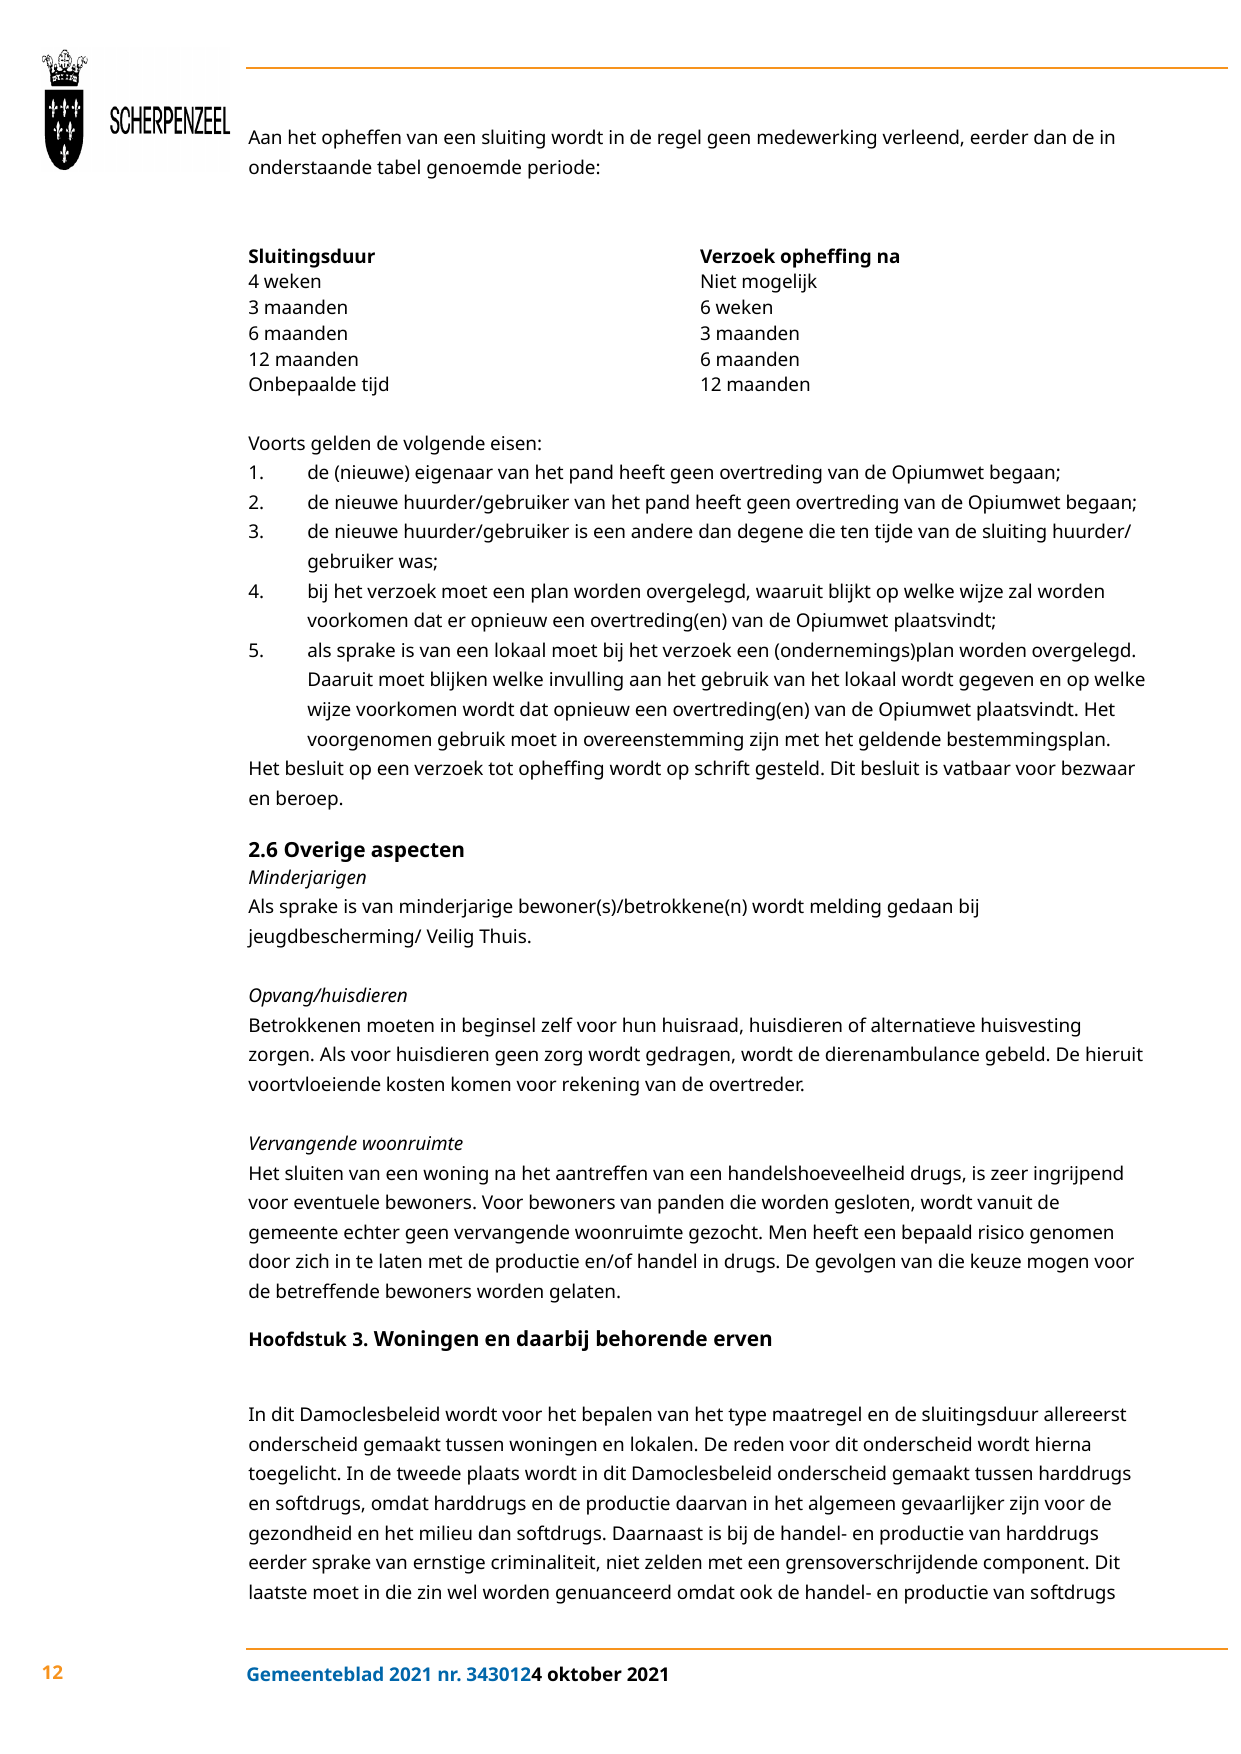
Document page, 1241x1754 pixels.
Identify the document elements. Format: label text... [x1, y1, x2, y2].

list als sprake is van een lokaal moet bij het verzoek een (ondernemings)plan worden overgelegd. Daaruit moet blijken welke invulling aan het gebruik van het lokaal wordt gegeven en op welke wijze voorkomen wordt dat opnieuw een overtreding(en) van de Opiumwet plaatsvindt. Het voorgenomen gebruik moet in overeenstemming zijn met het geldende bestemmingsplan. [248, 637, 1152, 752]
text Het besluit op een verzoek tot opheffing wordt op schrift gesteld. Dit besluit is vatbaar voor bezwaar en beroep. [248, 755, 1152, 811]
list de nieuwe huurder/gebruiker van het pand heeft geen overtreding van de Opiumwet begaan; [248, 489, 1152, 515]
table_cell 12 maanden [248, 346, 700, 371]
list de nieuwe huurder/gebruiker is een andere dan degene die ten tijde van de sluiting huurder/ gebruiker was; [248, 519, 1152, 574]
text In dit Damoclesbeleid wordt voor het bepalen van het type maatregel en de sluitingsduur allereerst onderscheid gemaakt tussen woningen en lokalen. De reden voor dit onderscheid wordt hierna toegelicht. In de tweede plaats wordt in dit Damoclesbeleid onderscheid gemaakt tussen harddrugs en softdrugs, omdat harddrugs en de productie daarvan in het algemeen gevaarlijker zijn voor de gezondheid en het milieu dan softdrugs. Daarnaast is bij de handel- en productie van harddrugs eerder sprake van ernstige criminaliteit, niet zelden met een grensoverschrijdende component. Dit laatste moet in die zin wel worden genuanceerd omdat ook de handel- en productie van softdrugs [248, 1401, 1152, 1604]
text Vervangende woonruimte [248, 1130, 1152, 1156]
table_cell 6 weken [700, 294, 1152, 320]
list de (nieuwe) eigenaar van het pand heeft geen overtreding van de Opiumwet begaan; [248, 459, 1152, 485]
picture [41, 47, 231, 172]
text Opvang/huisdieren [248, 982, 1152, 1008]
text Aan het opheffen van een sluiting wordt in de regel geen medewerking verleend, eerder dan de in onderstaande tabel genoemde periode: [248, 124, 1152, 180]
table_header Verzoek opheffing na [700, 243, 1152, 268]
text Als sprake is van minderjarige bewoner(s)/betrokkene(n) wordt melding gedaan bij jeugdbescherming/ Veilig Thuis. [248, 893, 1152, 949]
text Minderjarigen [248, 864, 1152, 889]
table_cell 6 maanden [248, 320, 700, 346]
table_cell Niet mogelijk [700, 269, 1152, 294]
table_cell 4 weken [248, 269, 700, 294]
table_cell 3 maanden [248, 294, 700, 320]
table_cell 12 maanden [700, 371, 1152, 397]
list bij het verzoek moet een plan worden overgelegd, waaruit blijkt op welke wijze zal worden voorkomen dat er opnieuw een overtreding(en) van de Opiumwet plaatsvindt; [248, 578, 1152, 633]
text Betrokkenen moeten in beginsel zelf voor hun huisraad, huisdieren of alternatieve huisvesting zorgen. Als voor huisdieren geen zorg wordt gedragen, wordt de dierenambulance gebeld. De hieruit voortvloeiende kosten komen voor rekening van de overtreder. [248, 1012, 1152, 1097]
table_cell 6 maanden [700, 346, 1152, 371]
table_header Sluitingsduur [248, 243, 700, 268]
text 2.6 Overige aspecten [248, 835, 1152, 864]
text Het sluiten van een woning na het aantreffen van een handelshoeveelheid drugs, is zeer ingrijpend voor eventuele bewoners. Voor bewoners van panden die worden gesloten, wordt vanuit de gemeente echter geen vervangende woonruimte gezocht. Men heeft een bepaald risico genomen door zich in te laten met de productie en/of handel in drugs. De gevolgen van die keuze mogen voor de betreffende bewoners worden gelaten. [248, 1160, 1152, 1304]
text Hoofdstuk 3. Woningen en daarbij behorende erven [248, 1324, 1152, 1352]
table_cell Onbepaalde tijd [248, 371, 700, 397]
text Voorts gelden de volgende eisen: [248, 430, 1152, 456]
table_cell 3 maanden [700, 320, 1152, 346]
